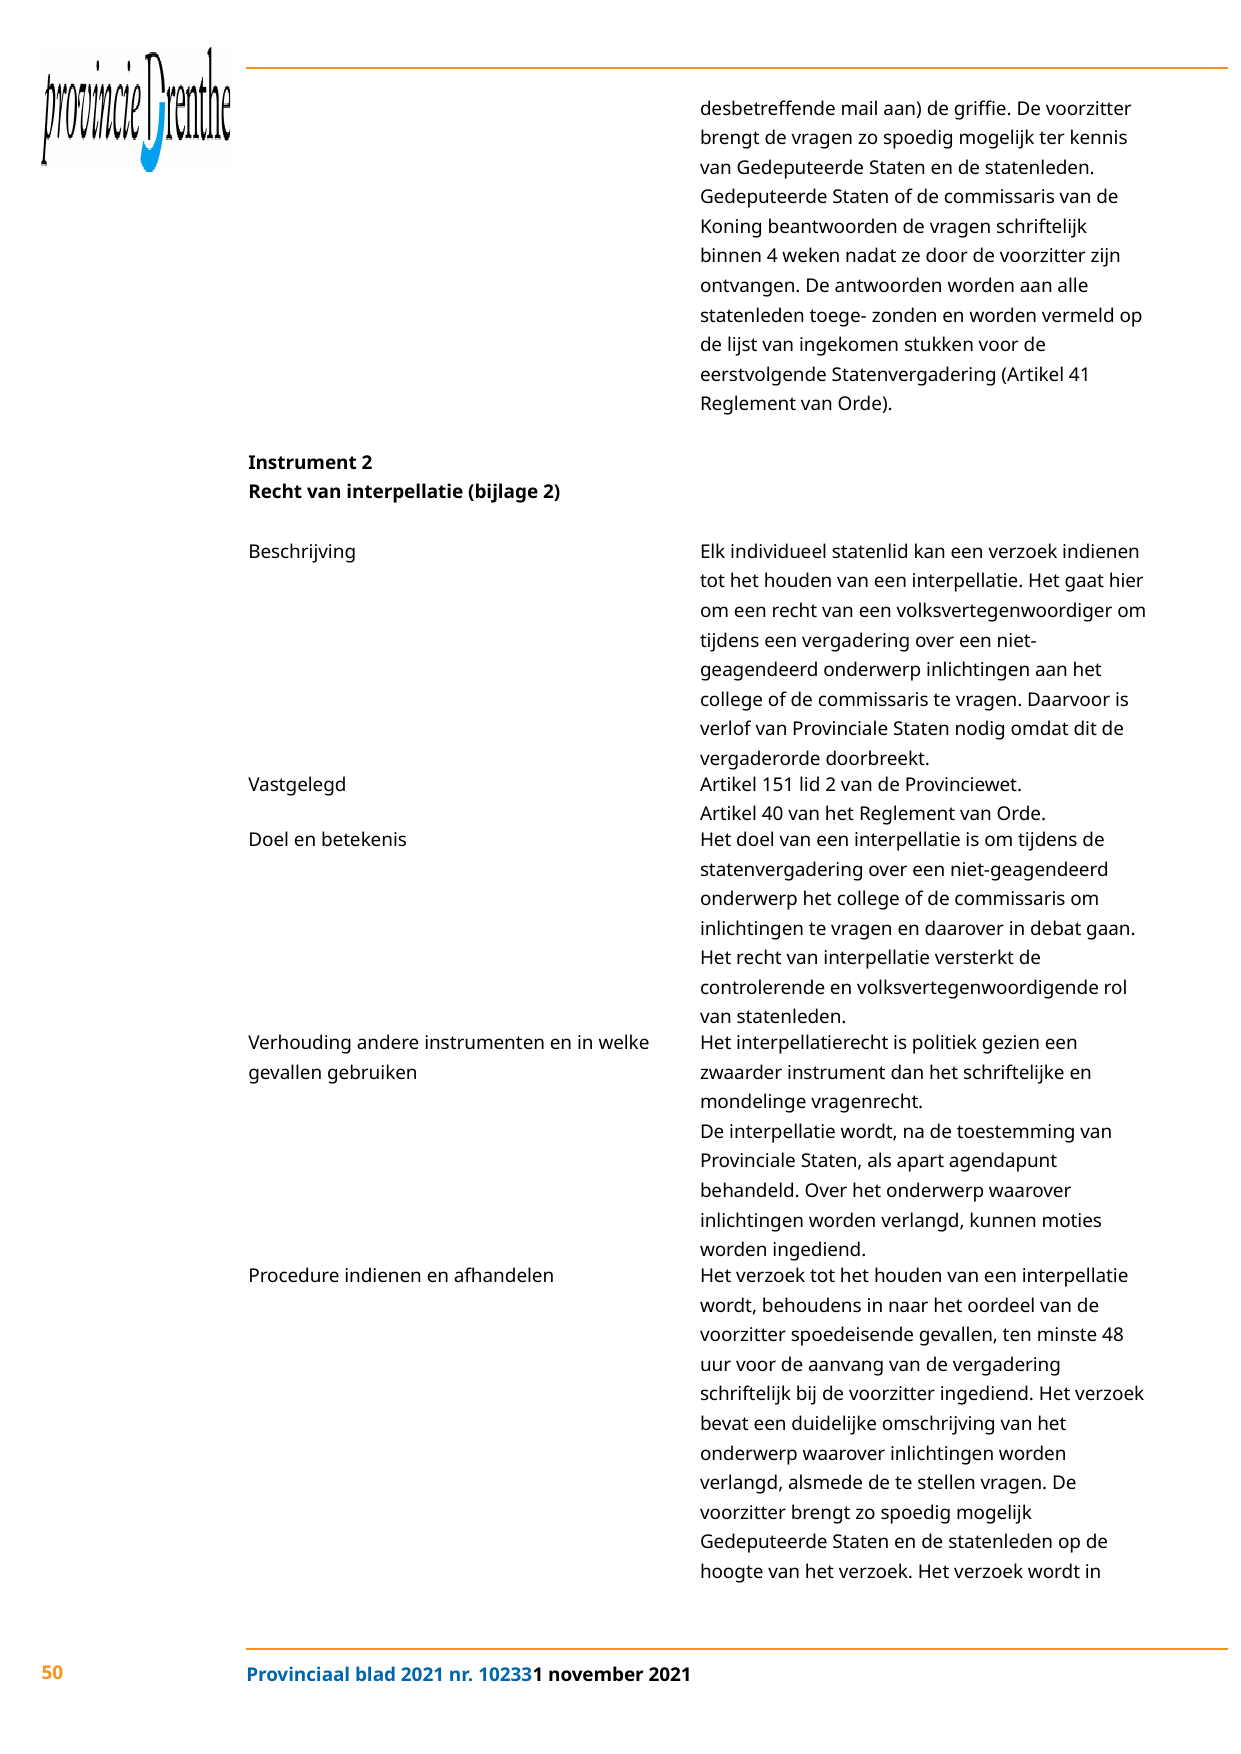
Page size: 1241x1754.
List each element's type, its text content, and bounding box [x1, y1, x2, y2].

table_cell Doel en betekenis [248, 826, 700, 1029]
table_cell Vastgelegd [248, 771, 700, 826]
text Instrument 2 [248, 449, 1152, 475]
table_cell Het doel van een interpellatie is om tijdens de statenvergadering over een niet-geagendeerd onderwerp het college of de commissaris om inlichtingen te vragen en daarover in debat gaan. Het recht van interpellatie versterkt de controlerende en volksvertegenwoordigende rol van statenleden. [700, 826, 1152, 1029]
picture [41, 47, 231, 172]
table_cell Verhouding andere instrumenten en in welke gevallen gebruiken [248, 1029, 700, 1262]
table_cell Artikel 151 lid 2 van de Provinciewet. Artikel 40 van het Reglement van Orde. [700, 771, 1152, 826]
table_cell desbetreffende mail aan) de griffie. De voorzitter brengt de vragen zo spoedig mogelijk ter kennis van Gedeputeerde Staten en de statenleden. Gedeputeerde Staten of de commissaris van de Koning beantwoorden de vragen schriftelijk binnen 4 weken nadat ze door de voorzitter zijn ontvangen. De antwoorden worden aan alle statenleden toege- zonden en worden vermeld op de lijst van ingekomen stukken voor de eerstvolgende Statenvergadering (Artikel 41 Reglement van Orde). [700, 95, 1152, 416]
table_header Beschrijving [248, 538, 700, 771]
text Recht van interpellatie (bijlage 2) [248, 479, 1152, 504]
table_header Elk individueel statenlid kan een verzoek indienen tot het houden van een interpellatie. Het gaat hier om een recht van een volksvertegenwoordiger om tijdens een vergadering over een niet-geagendeerd onderwerp inlichtingen aan het college of de commissaris te vragen. Daarvoor is verlof van Provinciale Staten nodig omdat dit de vergaderorde doorbreekt. [700, 538, 1152, 771]
table_cell [248, 95, 700, 416]
table_cell Procedure indienen en afhandelen [248, 1262, 700, 1584]
table_cell Het interpellatierecht is politiek gezien een zwaarder instrument dan het schriftelijke en mondelinge vragenrecht. De interpellatie wordt, na de toestemming van Provinciale Staten, als apart agendapunt behandeld. Over het onderwerp waarover inlichtingen worden verlangd, kunnen moties worden ingediend. [700, 1029, 1152, 1262]
table_cell Het verzoek tot het houden van een interpellatie wordt, behoudens in naar het oordeel van de voorzitter spoedeisende gevallen, ten minste 48 uur voor de aanvang van de vergadering schriftelijk bij de voorzitter ingediend. Het verzoek bevat een duidelijke omschrijving van het onderwerp waarover inlichtingen worden verlangd, alsmede de te stellen vragen. De voorzitter brengt zo spoedig mogelijk Gedeputeerde Staten en de statenleden op de hoogte van het verzoek. Het verzoek wordt in [700, 1262, 1152, 1584]
